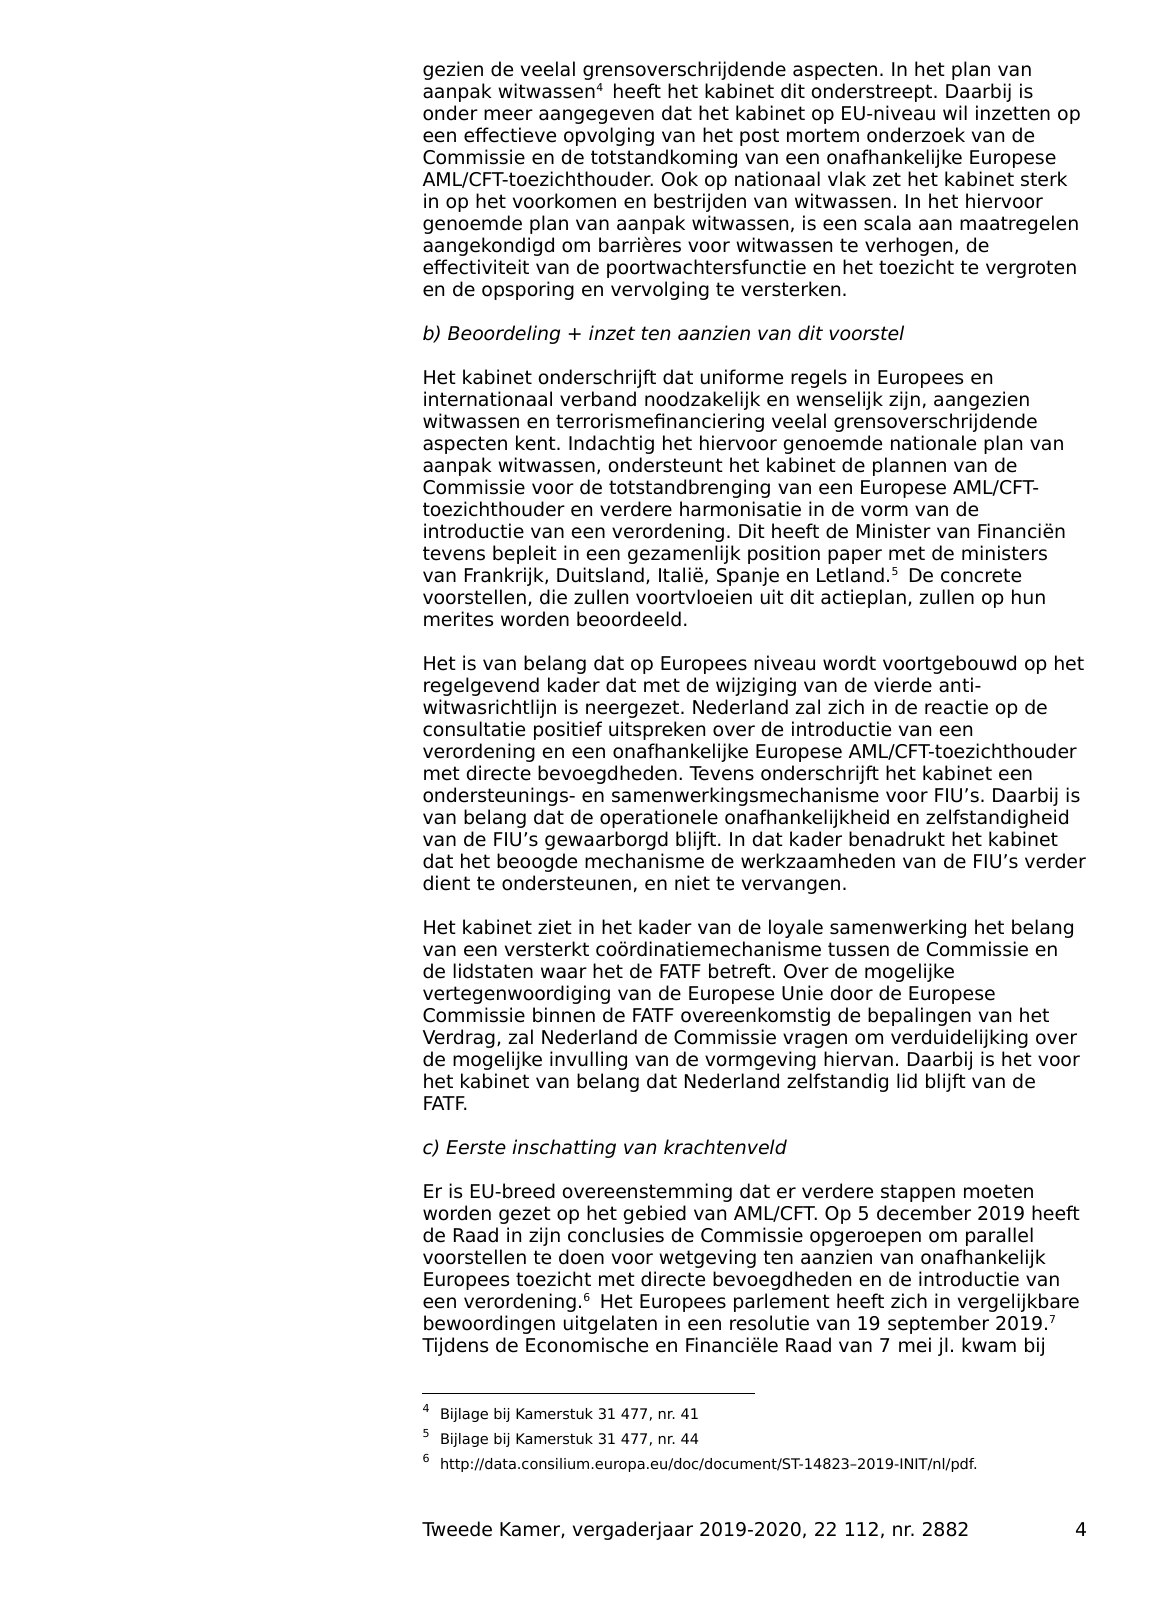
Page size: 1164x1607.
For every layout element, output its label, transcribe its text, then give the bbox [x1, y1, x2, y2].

text Er is EU-breed overeenstemming dat er verdere stappen moeten worden gezet op het gebied van AML/CFT. Op 5 december 2019 heeft de Raad in zijn conclusies de Commissie opgeroepen om parallel voorstellen te doen voor wetgeving ten aanzien van onafhankelijk Europees toezicht met directe bevoegdheden en de introductie van een verordening. Het Europees parlement heeft zich in vergelijkbare bewoordingen uitgelaten in een resolutie van 19 september 2019. Tijdens de Economische en Financiële Raad van 7 mei jl. kwam bij [422, 1181, 1087, 1357]
subtitle c) Eerste inschatting van krachtenveld [422, 1137, 1087, 1159]
text http://data.consilium.europa.eu/doc/document/ST-14823–2019-INIT/nl/pdf. [422, 1452, 1087, 1474]
text Bijlage bij Kamerstuk 31 477, nr. 44 [422, 1427, 1087, 1449]
text Het kabinet ziet in het kader van de loyale samenwerking het belang van een versterkt coördinatiemechanisme tussen de Commissie en de lidstaten waar het de FATF betreft. Over de mogelijke vertegenwoordiging van de Europese Unie door de Europese Commissie binnen de FATF overeenkomstig de bepalingen van het Verdrag, zal Nederland de Commissie vragen om verduidelijking over de mogelijke invulling van de vormgeving hiervan. Daarbij is het voor het kabinet van belang dat Nederland zelfstandig lid blijft van de FATF. [422, 917, 1087, 1115]
text Bijlage bij Kamerstuk 31 477, nr. 41 [422, 1402, 1087, 1424]
text Het is van belang dat op Europees niveau wordt voortgebouwd op het regelgevend kader dat met de wijziging van de vierde anti-witwasrichtlijn is neergezet. Nederland zal zich in de reactie op de consultatie positief uitspreken over de introductie van een verordening en een onafhankelijke Europese AML/CFT-toezichthouder met directe bevoegdheden. Tevens onderschrijft het kabinet een ondersteunings- en samenwerkingsmechanisme voor FIU’s. Daarbij is van belang dat de operationele onafhankelijkheid en zelfstandigheid van de FIU’s gewaarborgd blijft. In dat kader benadrukt het kabinet dat het beoogde mechanisme de werkzaamheden van de FIU’s verder dient te ondersteunen, en niet te vervangen. [422, 653, 1087, 895]
subtitle b) Beoordeling + inzet ten aanzien van dit voorstel [422, 323, 1087, 345]
text Het kabinet onderschrijft dat uniforme regels in Europees en internationaal verband noodzakelijk en wenselijk zijn, aangezien witwassen en terrorismefinanciering veelal grensoverschrijdende aspecten kent. Indachtig het hiervoor genoemde nationale plan van aanpak witwassen, ondersteunt het kabinet de plannen van de Commissie voor de totstandbrenging van een Europese AML/CFT-toezichthouder en verdere harmonisatie in de vorm van de introductie van een verordening. Dit heeft de Minister van Financiën tevens bepleit in een gezamenlijk position paper met de ministers van Frankrijk, Duitsland, Italië, Spanje en Letland. De concrete voorstellen, die zullen voortvloeien uit dit actieplan, zullen op hun merites worden beoordeeld. [422, 367, 1087, 631]
text gezien de veelal grensoverschrijdende aspecten. In het plan van aanpak witwassen heeft het kabinet dit onderstreept. Daarbij is onder meer aangegeven dat het kabinet op EU-niveau wil inzetten op een effectieve opvolging van het post mortem onderzoek van de Commissie en de totstandkoming van een onafhankelijke Europese AML/CFT-toezichthouder. Ook op nationaal vlak zet het kabinet sterk in op het voorkomen en bestrijden van witwassen. In het hiervoor genoemde plan van aanpak witwassen, is een scala aan maatregelen aangekondigd om barrières voor witwassen te verhogen, de effectiviteit van de poortwachtersfunctie en het toezicht te vergroten en de opsporing en vervolging te versterken. [422, 59, 1087, 301]
